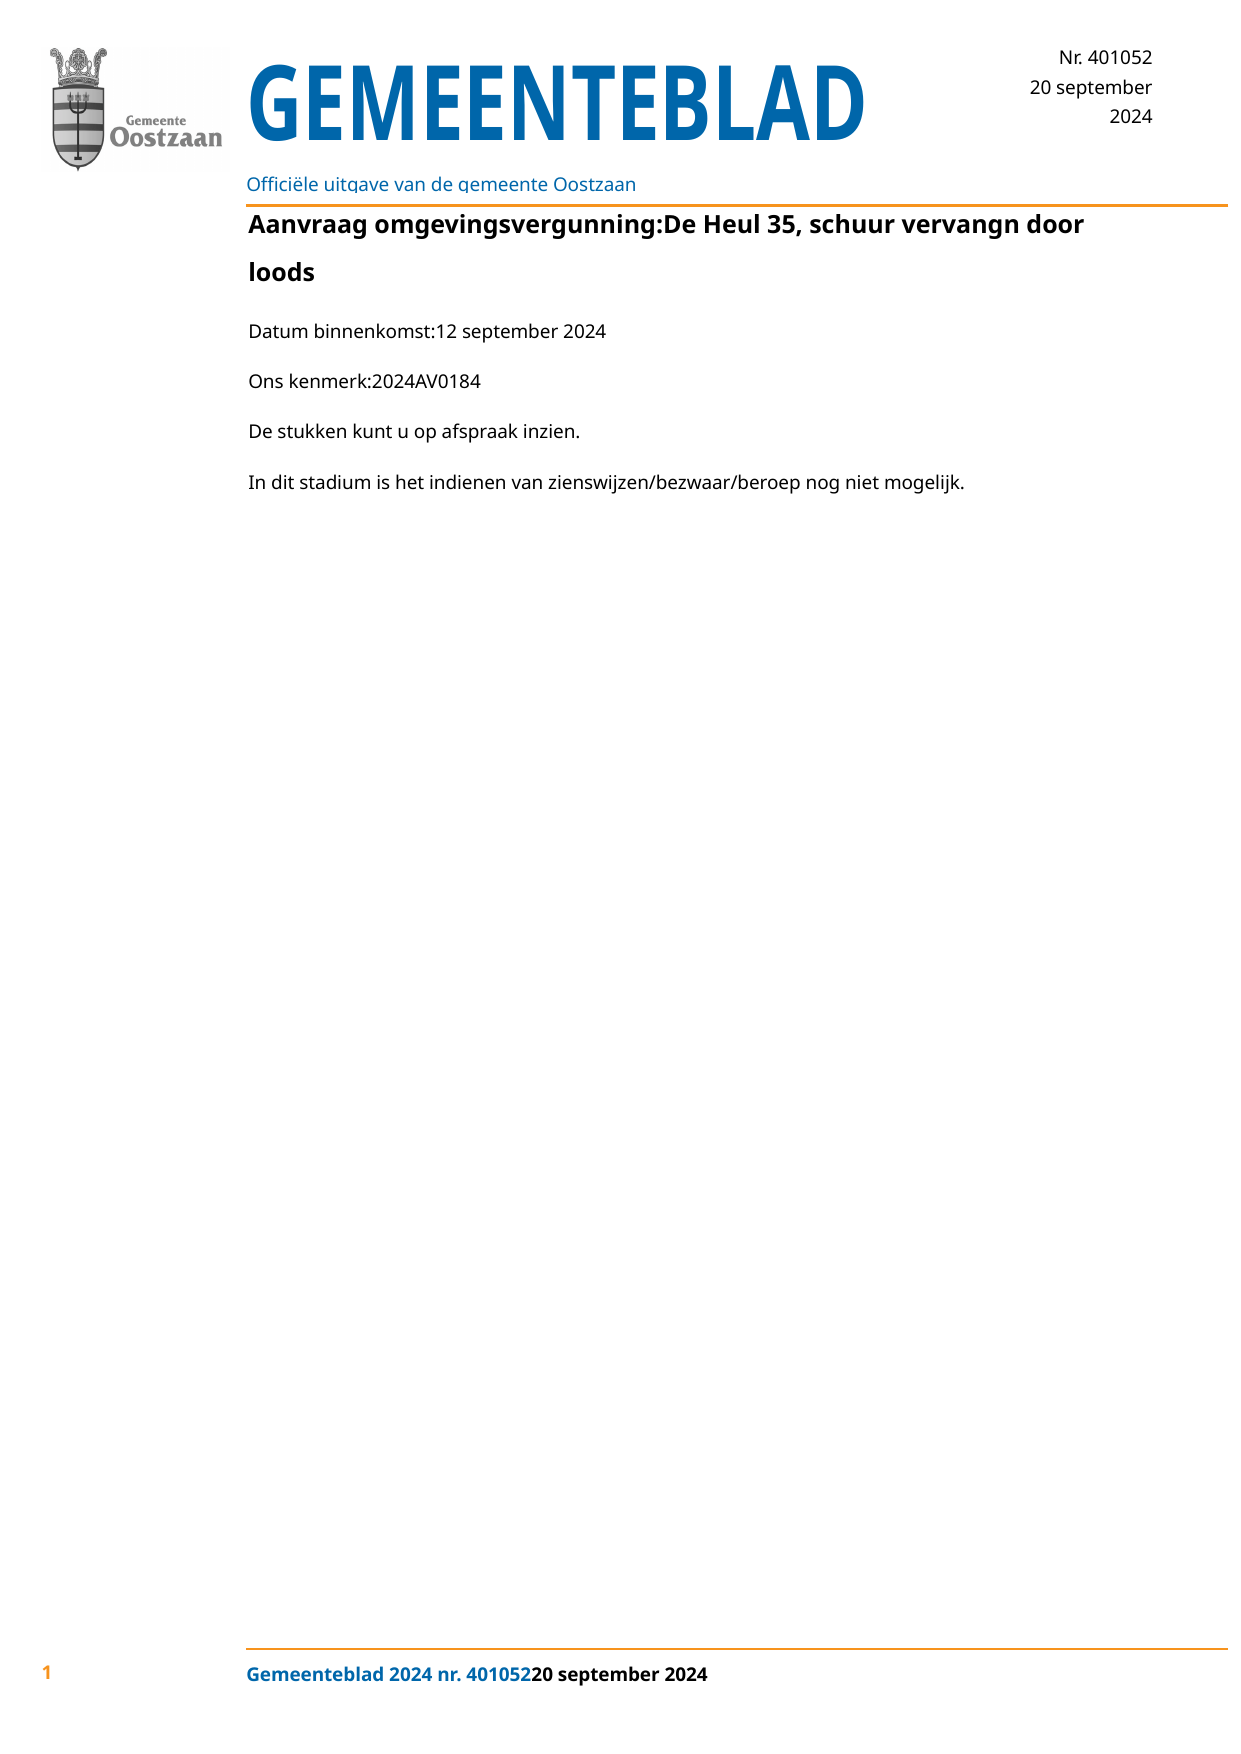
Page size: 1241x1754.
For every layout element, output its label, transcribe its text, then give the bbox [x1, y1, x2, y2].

text Aanvraag omgevingsvergunning:De Heul 35, schuur vervangn door loods [248, 207, 1152, 288]
text In dit stadium is het indienen van zienswijzen/bezwaar/beroep nog niet mogelijk. [248, 469, 1152, 495]
text Datum binnenkomst:12 september 2024 [248, 318, 1152, 344]
text Ons kenmerk:2024AV0184 [248, 368, 1152, 394]
picture [41, 47, 231, 172]
text De stukken kunt u op afspraak inzien. [248, 419, 1152, 444]
